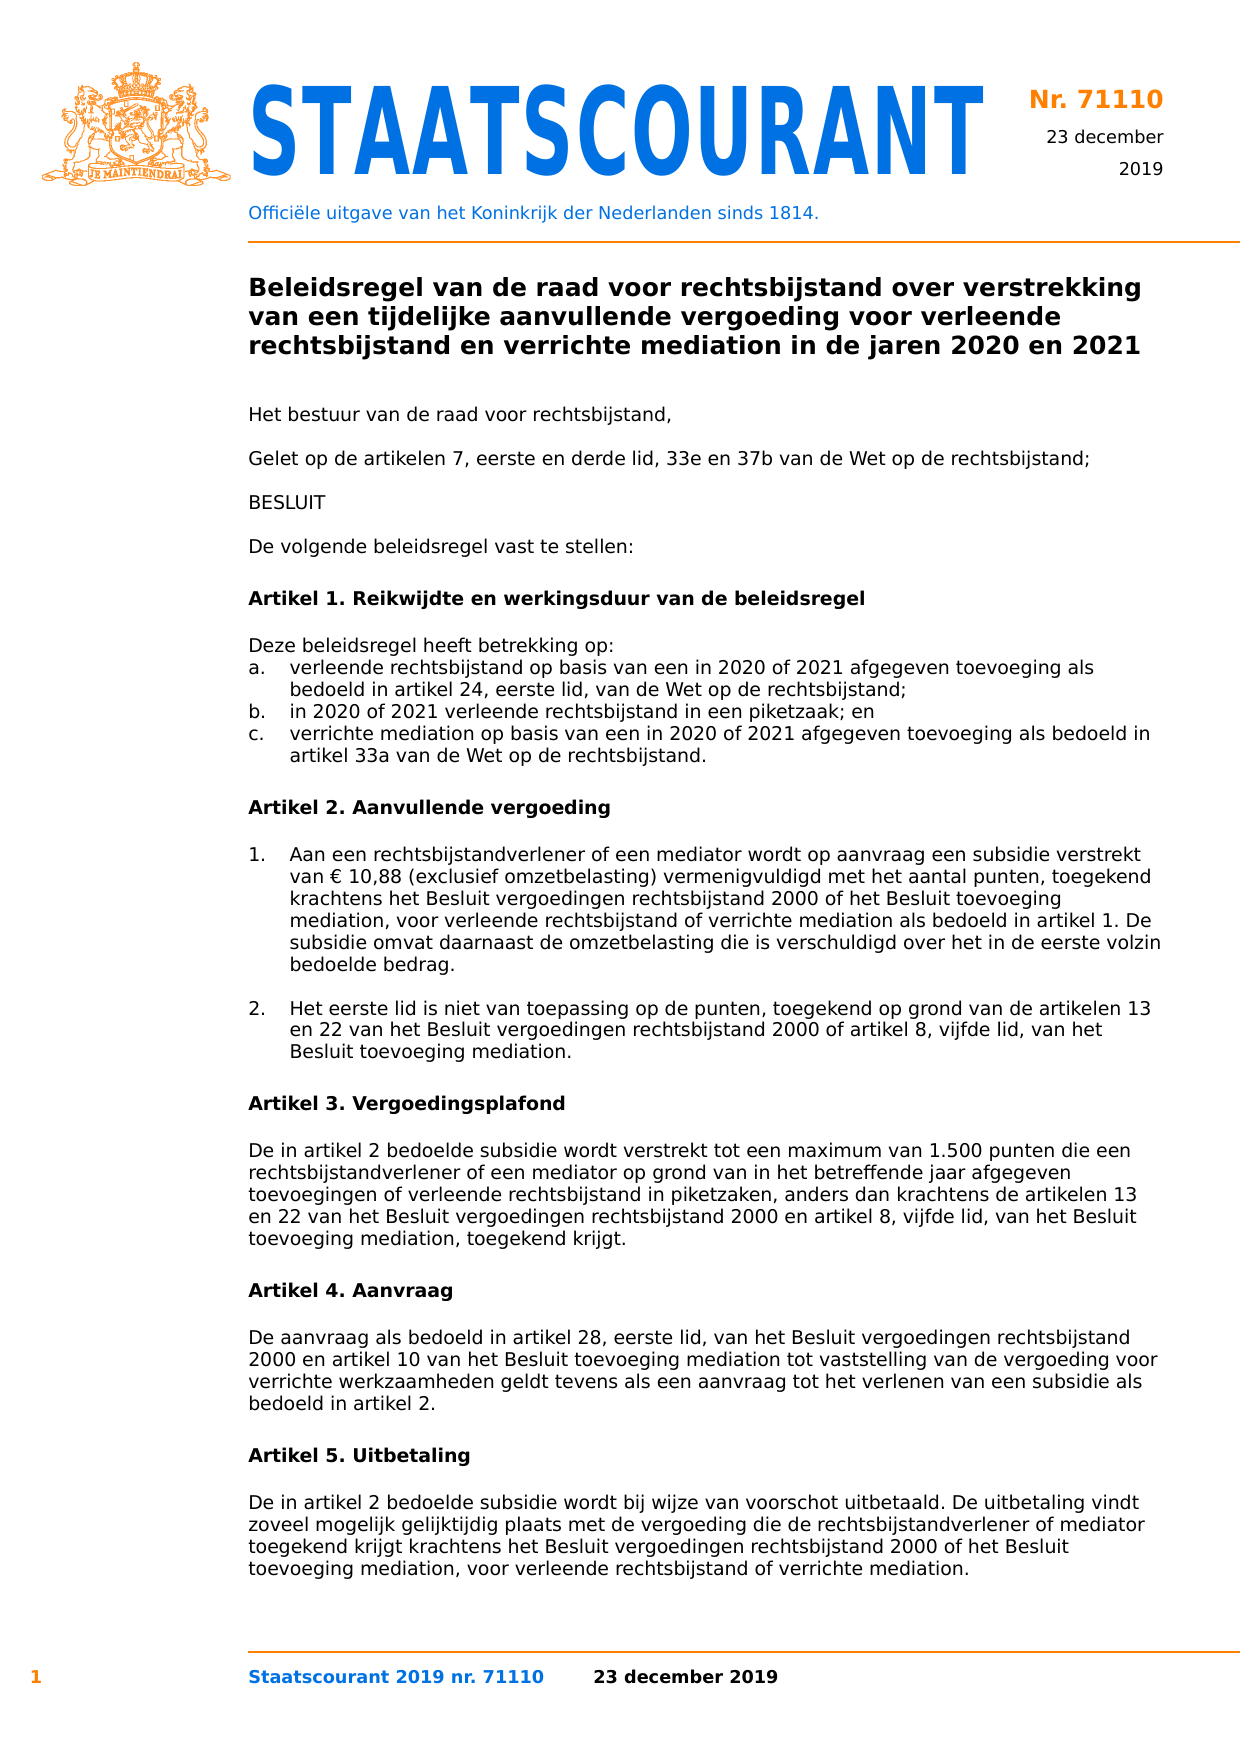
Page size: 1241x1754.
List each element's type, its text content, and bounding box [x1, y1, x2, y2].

text De aanvraag als bedoeld in artikel 28, eerste lid, van het Besluit vergoedingen rechtsbijstand 2000 en artikel 10 van het Besluit toevoeging mediation tot vaststelling van de vergoeding voor verrichte werkzaamheden geldt tevens als een aanvraag tot het verlenen van een subsidie als bedoeld in artikel 2. [248, 1327, 1163, 1415]
text De in artikel 2 bedoelde subsidie wordt verstrekt tot een maximum van 1.500 punten die een rechtsbijstandverlener of een mediator op grond van in het betreffende jaar afgegeven toevoegingen of verleende rechtsbijstand in piketzaken, anders dan krachtens de artikelen 13 en 22 van het Besluit vergoedingen rechtsbijstand 2000 en artikel 8, vijfde lid, van het Besluit toevoeging mediation, toegekend krijgt. [248, 1140, 1163, 1250]
table_header [25, 62, 248, 241]
subtitle Artikel 3. Vergoedingsplafond [248, 1093, 1163, 1115]
table_header STAATSCOURANT [248, 62, 998, 203]
subtitle Artikel 1. Reikwijdte en werkingsduur van de beleidsregel [248, 588, 1163, 610]
subtitle Artikel 5. Uitbetaling [248, 1445, 1163, 1467]
text BESLUIT [248, 492, 1163, 514]
text a. verleende rechtsbijstand op basis van een in 2020 of 2021 afgegeven toevoeging als bedoeld in artikel 24, eerste lid, van de Wet op de rechtsbijstand; [248, 657, 1163, 701]
text 1. Aan een rechtsbijstandverlener of een mediator wordt op aanvraag een subsidie verstrekt van € 10,88 (exclusief omzetbelasting) vermenigvuldigd met het aantal punten, toegekend krachtens het Besluit vergoedingen rechtsbijstand 2000 of het Besluit toevoeging mediation, voor verleende rechtsbijstand of verrichte mediation als bedoeld in artikel 1. De subsidie omvat daarnaast de omzetbelasting die is verschuldigd over het in de eerste volzin bedoelde bedrag. [248, 844, 1163, 976]
table_cell 2019 [998, 153, 1240, 203]
subtitle Beleidsregel van de raad voor rechtsbijstand over verstrekking van een tijdelijke aanvullende vergoeding voor verleende rechtsbijstand en verrichte mediation in de jaren 2020 en 2021 [248, 273, 1163, 361]
text De in artikel 2 bedoelde subsidie wordt bij wijze van voorschot uitbetaald. De uitbetaling vindt zoveel mogelijk gelijktijdig plaats met de vergoeding die de rechtsbijstandverlener of mediator toegekend krijgt krachtens het Besluit vergoedingen rechtsbijstand 2000 of het Besluit toevoeging mediation, voor verleende rechtsbijstand of verrichte mediation. [248, 1492, 1163, 1580]
table_header Nr. 71110 [998, 62, 1240, 121]
table_cell Officiële uitgave van het Koninkrijk der Nederlanden sinds 1814. [248, 203, 1240, 241]
picture [41, 62, 231, 186]
text Gelet op de artikelen 7, eerste en derde lid, 33e en 37b van de Wet op de rechtsbijstand; [248, 448, 1163, 470]
table_cell 23 december [998, 121, 1240, 153]
text De volgende beleidsregel vast te stellen: [248, 536, 1163, 558]
text Deze beleidsregel heeft betrekking op: [248, 635, 1163, 657]
subtitle Artikel 4. Aanvraag [248, 1280, 1163, 1302]
subtitle Artikel 2. Aanvullende vergoeding [248, 797, 1163, 819]
text c. verrichte mediation op basis van een in 2020 of 2021 afgegeven toevoeging als bedoeld in artikel 33a van de Wet op de rechtsbijstand. [248, 723, 1163, 767]
text Het bestuur van de raad voor rechtsbijstand, [248, 404, 1163, 426]
text 2. Het eerste lid is niet van toepassing op de punten, toegekend op grond van de artikelen 13 en 22 van het Besluit vergoedingen rechtsbijstand 2000 of artikel 8, vijfde lid, van het Besluit toevoeging mediation. [248, 997, 1163, 1063]
text b. in 2020 of 2021 verleende rechtsbijstand in een piketzaak; en [248, 701, 1163, 723]
